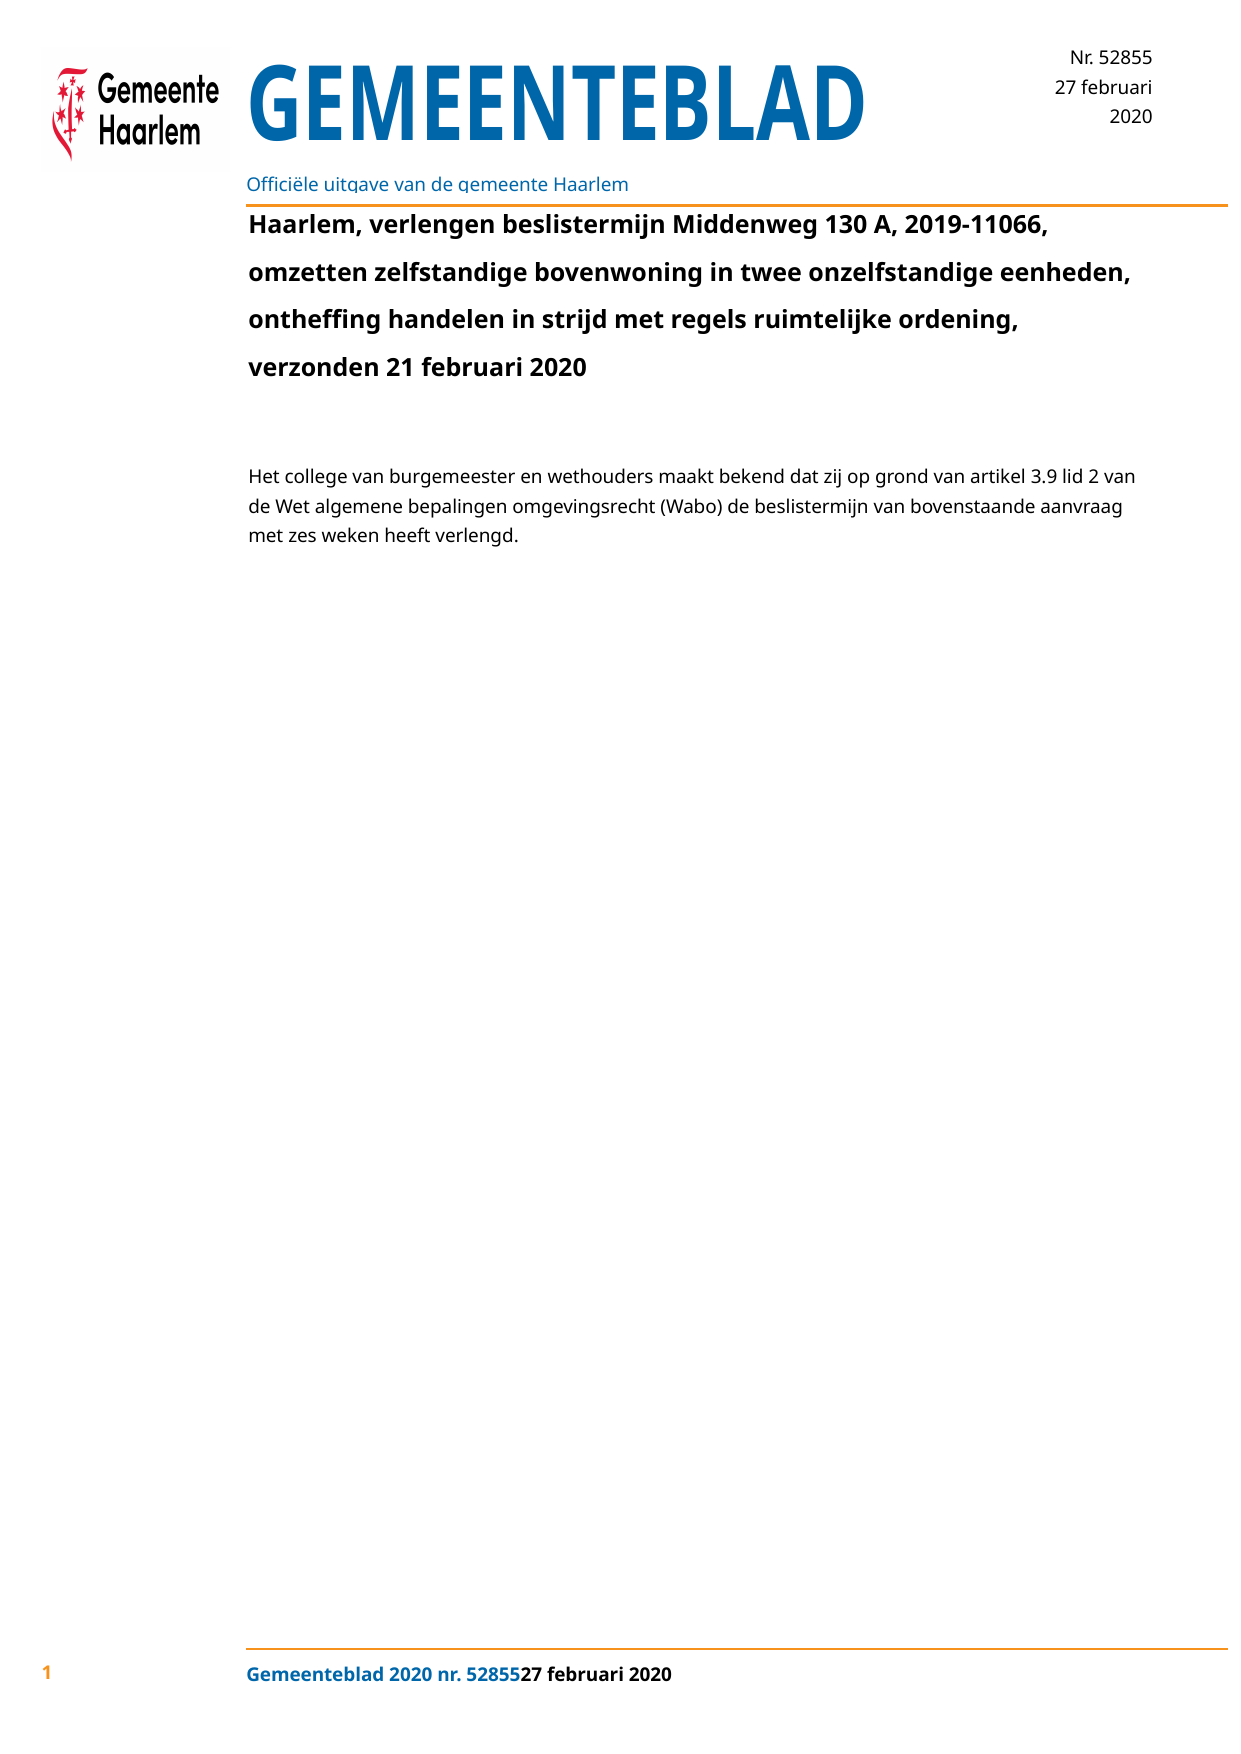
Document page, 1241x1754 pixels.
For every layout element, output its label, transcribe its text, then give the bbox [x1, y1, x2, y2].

text Het college van burgemeester en wethouders maakt bekend dat zij op grond van artikel 3.9 lid 2 van de Wet algemene bepalingen omgevingsrecht (Wabo) de beslistermijn van bovenstaande aanvraag met zes weken heeft verlengd. [248, 463, 1152, 548]
text Haarlem, verlengen beslistermijn Middenweg 130 A, 2019-11066, omzetten zelfstandige bovenwoning in twee onzelfstandige eenheden, ontheffing handelen in strijd met regels ruimtelijke ordening, verzonden 21 februari 2020 [248, 207, 1152, 384]
picture [41, 47, 231, 172]
